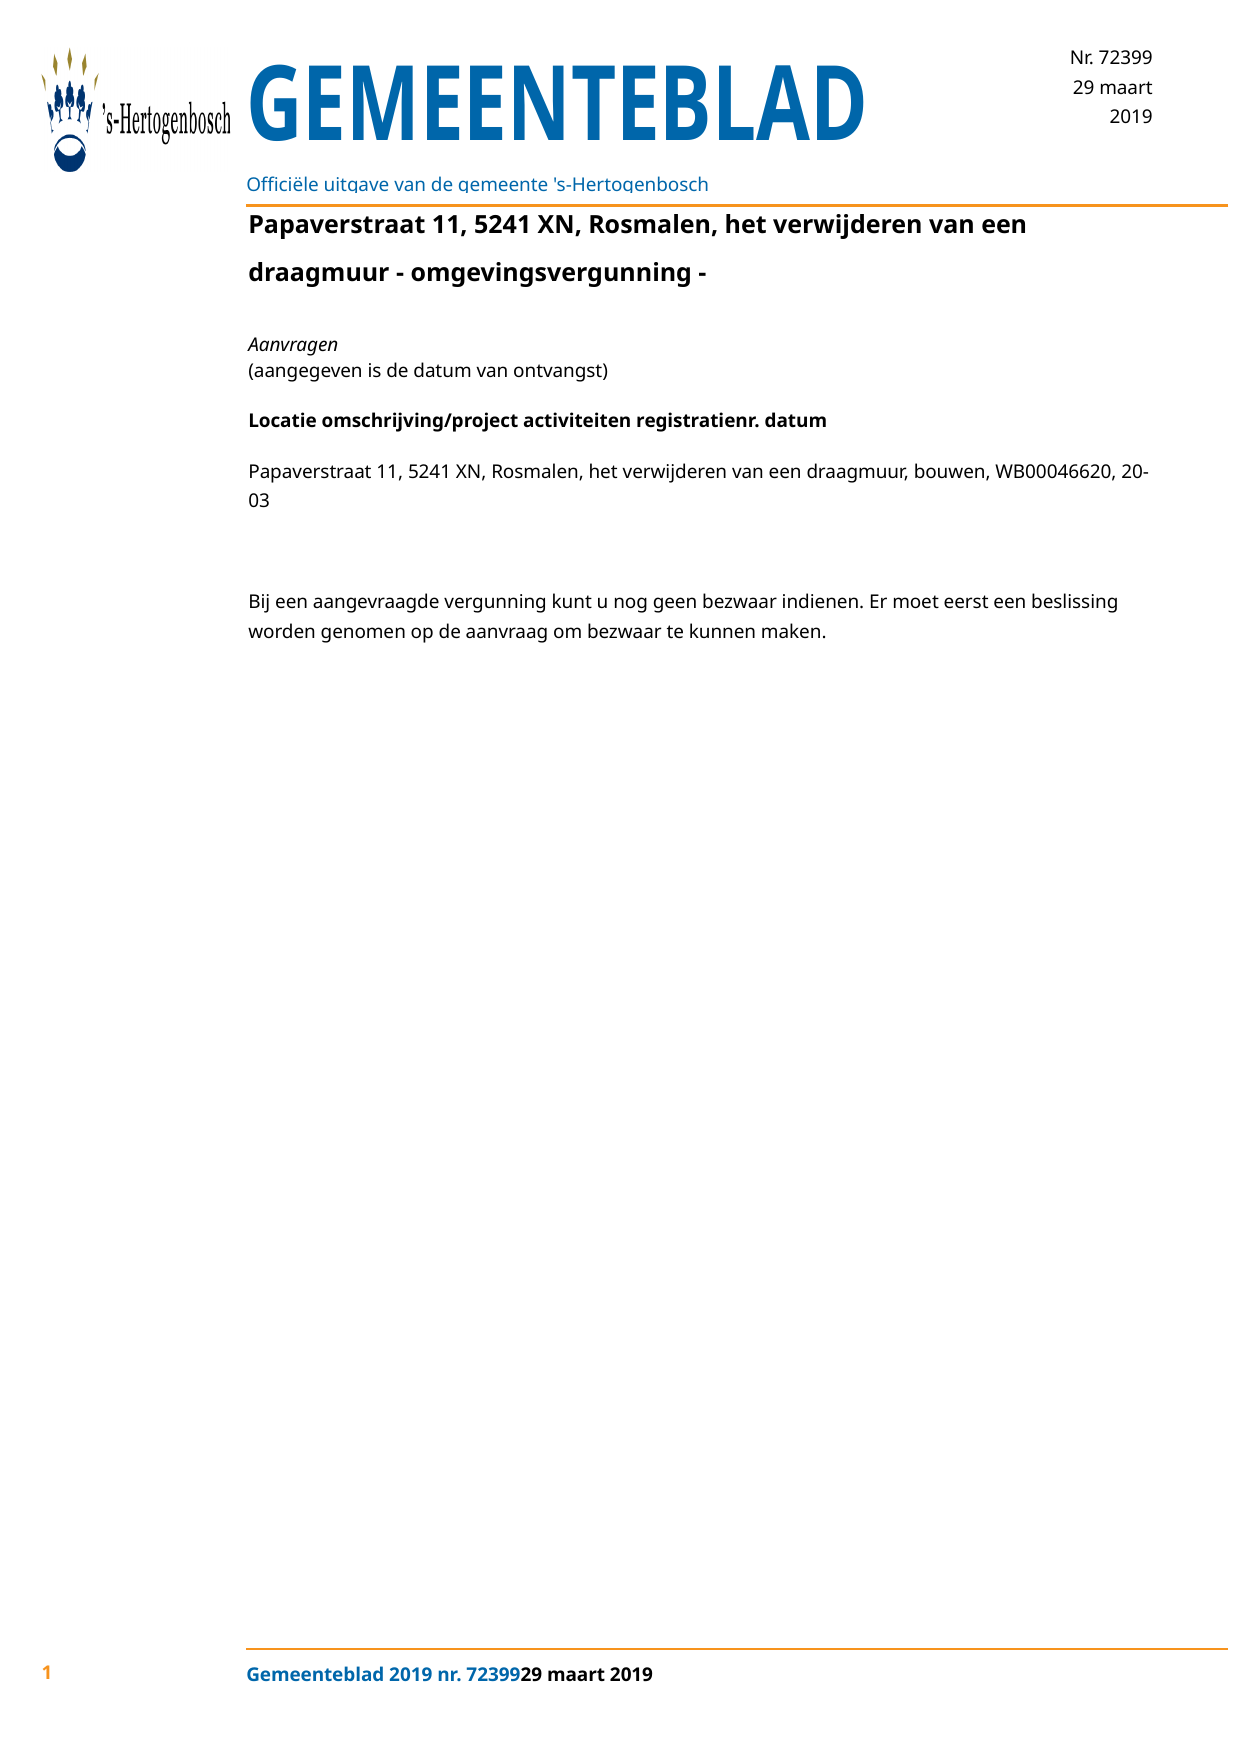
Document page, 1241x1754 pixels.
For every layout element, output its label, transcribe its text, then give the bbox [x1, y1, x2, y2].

picture [41, 47, 231, 172]
text Papaverstraat 11, 5241 XN, Rosmalen, het verwijderen van een draagmuur, bouwen, WB00046620, 20-03 [248, 458, 1152, 513]
text (aangegeven is de datum van ontvangst) [248, 357, 1152, 383]
text Bij een aangevraagde vergunning kunt u nog geen bezwaar indienen. Er moet eerst een beslissing worden genomen op de aanvraag om bezwaar te kunnen maken. [248, 588, 1152, 644]
text Papaverstraat 11, 5241 XN, Rosmalen, het verwijderen van een draagmuur - omgevingsvergunning - [248, 207, 1152, 288]
text Aanvragen [248, 331, 1152, 357]
text Locatie omschrijving/project activiteiten registratienr. datum [248, 408, 1152, 433]
